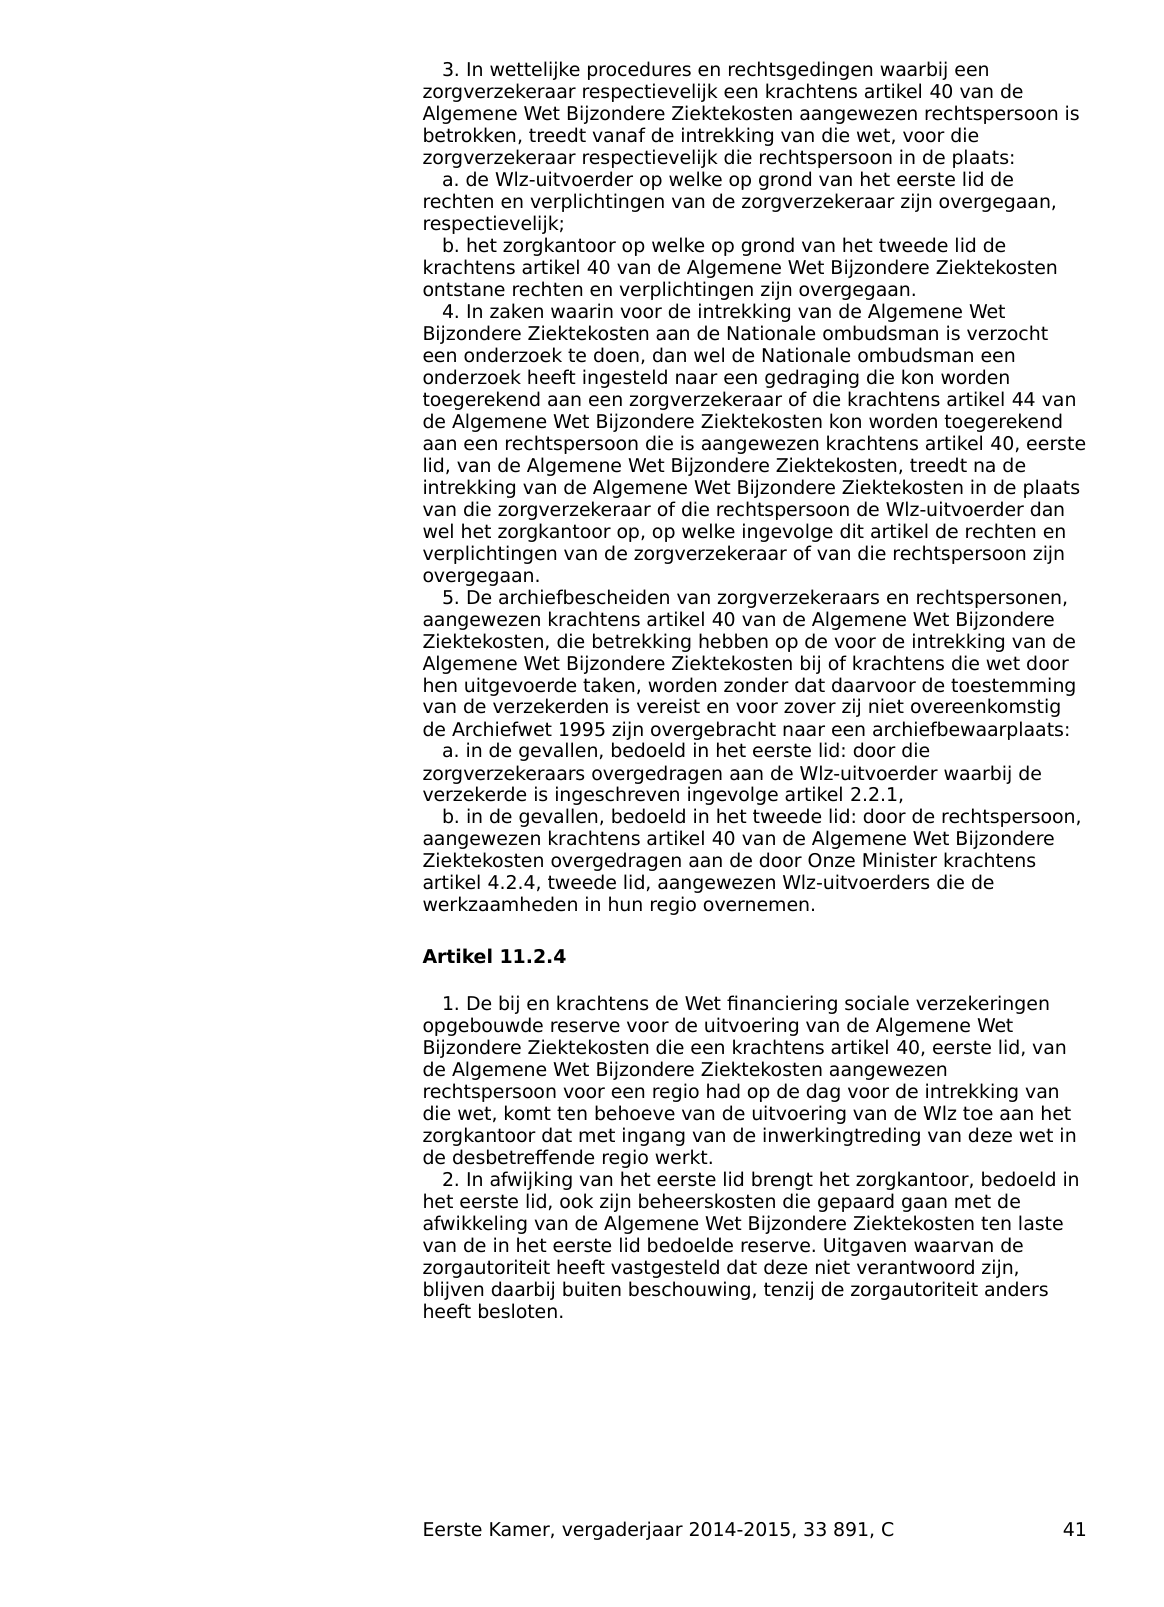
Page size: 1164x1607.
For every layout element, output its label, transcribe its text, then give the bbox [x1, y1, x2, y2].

text 3. In wettelijke procedures en rechtsgedingen waarbij een zorgverzekeraar respectievelijk een krachtens artikel 40 van de Algemene Wet Bijzondere Ziektekosten aangewezen rechtspersoon is betrokken, treedt vanaf de intrekking van die wet, voor die zorgverzekeraar respectievelijk die rechtspersoon in de plaats: [422, 59, 1087, 169]
text a. in de gevallen, bedoeld in het eerste lid: door die zorgverzekeraars overgedragen aan de Wlz-uitvoerder waarbij de verzekerde is ingeschreven ingevolge artikel 2.2.1, [422, 740, 1087, 806]
text 4. In zaken waarin voor de intrekking van de Algemene Wet Bijzondere Ziektekosten aan de Nationale ombudsman is verzocht een onderzoek te doen, dan wel de Nationale ombudsman een onderzoek heeft ingesteld naar een gedraging die kon worden toegerekend aan een zorgverzekeraar of die krachtens artikel 44 van de Algemene Wet Bijzondere Ziektekosten kon worden toegerekend aan een rechtspersoon die is aangewezen krachtens artikel 40, eerste lid, van de Algemene Wet Bijzondere Ziektekosten, treedt na de intrekking van de Algemene Wet Bijzondere Ziektekosten in de plaats van die zorgverzekeraar of die rechtspersoon de Wlz-uitvoerder dan wel het zorgkantoor op, op welke ingevolge dit artikel de rechten en verplichtingen van de zorgverzekeraar of van die rechtspersoon zijn overgegaan. [422, 301, 1087, 587]
text 2. In afwijking van het eerste lid brengt het zorgkantoor, bedoeld in het eerste lid, ook zijn beheerskosten die gepaard gaan met de afwikkeling van de Algemene Wet Bijzondere Ziektekosten ten laste van de in het eerste lid bedoelde reserve. Uitgaven waarvan de zorgautoriteit heeft vastgesteld dat deze niet verantwoord zijn, blijven daarbij buiten beschouwing, tenzij de zorgautoriteit anders heeft besloten. [422, 1169, 1087, 1323]
text b. het zorgkantoor op welke op grond van het tweede lid de krachtens artikel 40 van de Algemene Wet Bijzondere Ziektekosten ontstane rechten en verplichtingen zijn overgegaan. [422, 235, 1087, 301]
text a. de Wlz-uitvoerder op welke op grond van het eerste lid de rechten en verplichtingen van de zorgverzekeraar zijn overgegaan, respectievelijk; [422, 169, 1087, 235]
text b. in de gevallen, bedoeld in het tweede lid: door de rechtspersoon, aangewezen krachtens artikel 40 van de Algemene Wet Bijzondere Ziektekosten overgedragen aan de door Onze Minister krachtens artikel 4.2.4, tweede lid, aangewezen Wlz-uitvoerders die de werkzaamheden in hun regio overnemen. [422, 806, 1087, 916]
text 5. De archiefbescheiden van zorgverzekeraars en rechtspersonen, aangewezen krachtens artikel 40 van de Algemene Wet Bijzondere Ziektekosten, die betrekking hebben op de voor de intrekking van de Algemene Wet Bijzondere Ziektekosten bij of krachtens die wet door hen uitgevoerde taken, worden zonder dat daarvoor de toestemming van de verzekerden is vereist en voor zover zij niet overeenkomstig de Archiefwet 1995 zijn overgebracht naar een archiefbewaarplaats: [422, 587, 1087, 740]
subtitle Artikel 11.2.4 [422, 946, 1087, 968]
text 1. De bij en krachtens de Wet financiering sociale verzekeringen opgebouwde reserve voor de uitvoering van de Algemene Wet Bijzondere Ziektekosten die een krachtens artikel 40, eerste lid, van de Algemene Wet Bijzondere Ziektekosten aangewezen rechtspersoon voor een regio had op de dag voor de intrekking van die wet, komt ten behoeve van de uitvoering van de Wlz toe aan het zorgkantoor dat met ingang van de inwerkingtreding van deze wet in de desbetreffende regio werkt. [422, 993, 1087, 1169]
